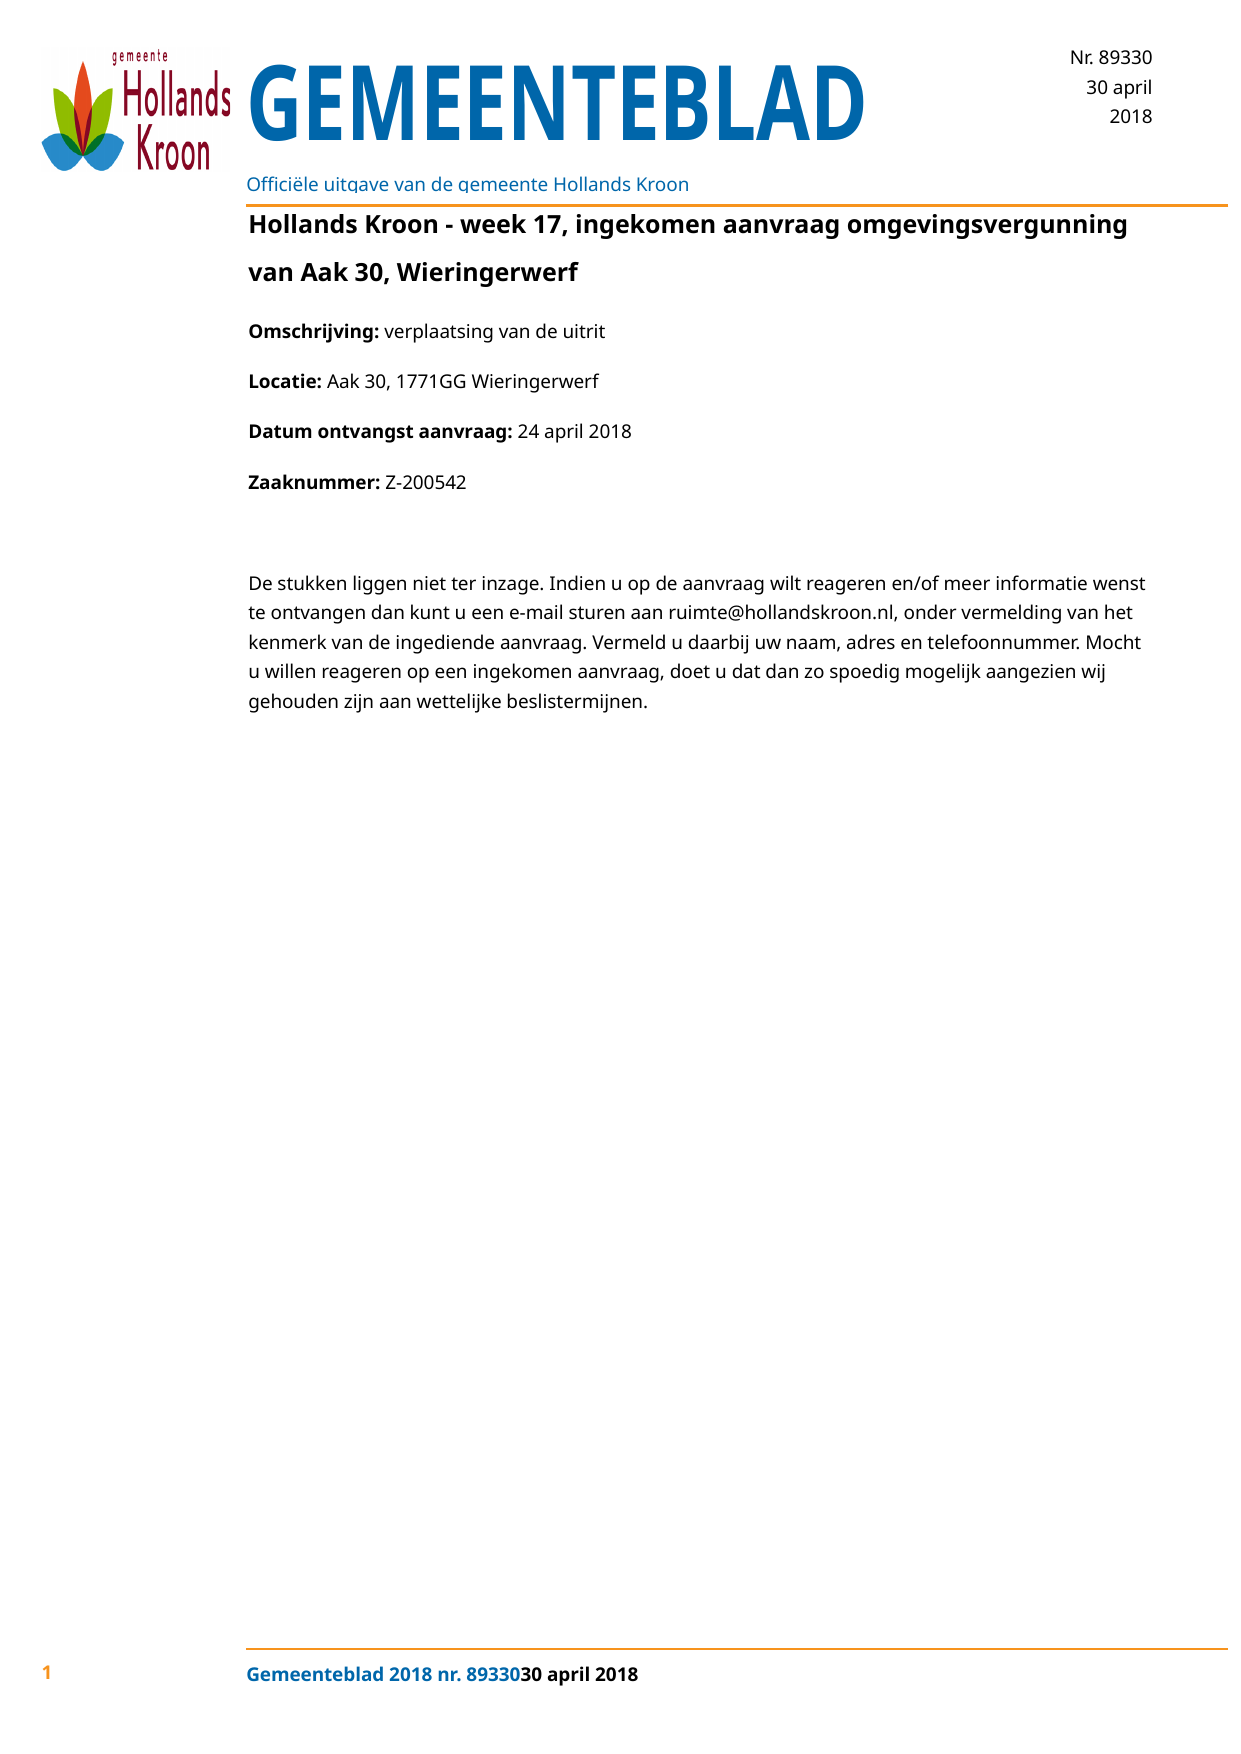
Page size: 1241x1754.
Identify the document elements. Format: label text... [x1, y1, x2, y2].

picture [41, 47, 231, 172]
text Zaaknummer: Z-200542 [248, 469, 1152, 495]
text Hollands Kroon - week 17, ingekomen aanvraag omgevingsvergunning van Aak 30, Wieringerwerf [248, 207, 1152, 288]
text Datum ontvangst aanvraag: 24 april 2018 [248, 419, 1152, 444]
text Omschrijving: verplaatsing van de uitrit [248, 318, 1152, 344]
text De stukken liggen niet ter inzage. Indien u op de aanvraag wilt reageren en/of meer informatie wenst te ontvangen dan kunt u een e-mail sturen aan ruimte@hollandskroon.nl, onder vermelding van het kenmerk van de ingediende aanvraag. Vermeld u daarbij uw naam, adres en telefoonnummer. Mocht u willen reageren op een ingekomen aanvraag, doet u dat dan zo spoedig mogelijk aangezien wij gehouden zijn aan wettelijke beslistermijnen. [248, 570, 1152, 714]
text Locatie: Aak 30, 1771GG Wieringerwerf [248, 368, 1152, 394]
